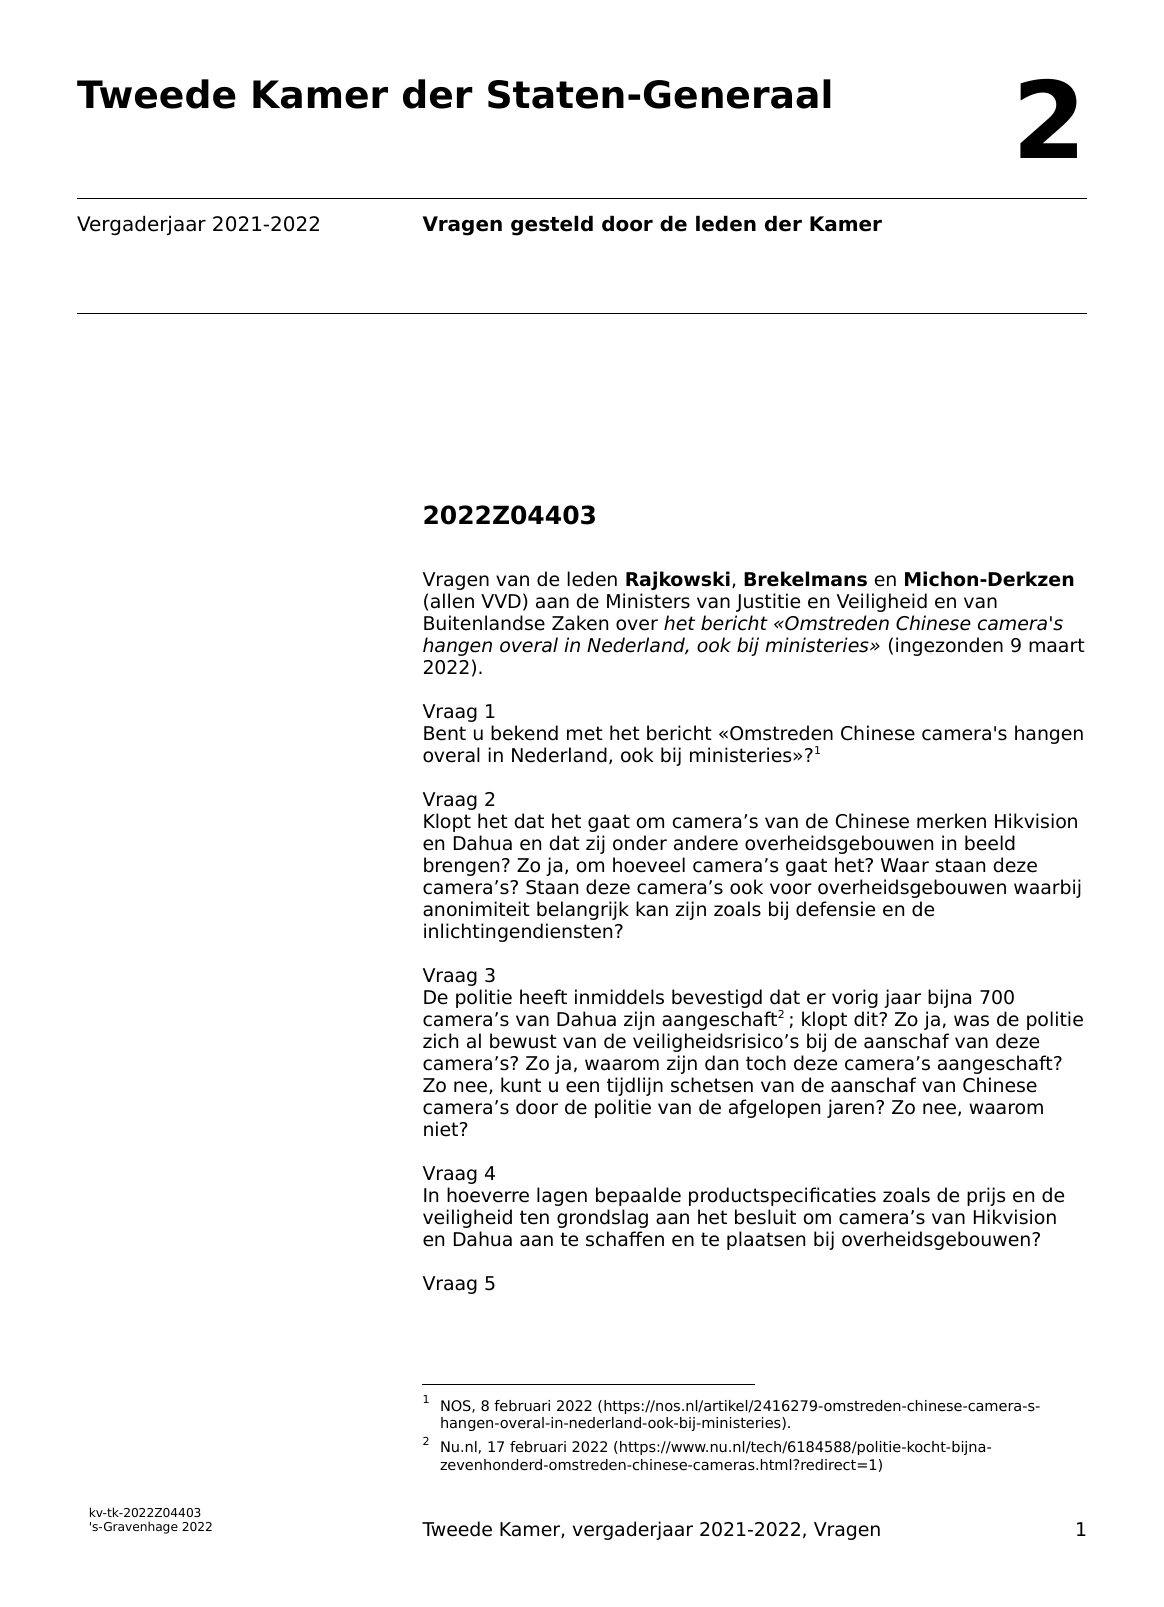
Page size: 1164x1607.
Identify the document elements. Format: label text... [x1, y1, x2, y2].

text Vraag 1 [422, 701, 1087, 723]
text Vraag 5 [422, 1273, 1087, 1295]
text 's-Gravenhage 2022 [88, 1520, 323, 1534]
text In hoeverre lagen bepaalde productspecificaties zoals de prijs en de veiligheid ten grondslag aan het besluit om camera’s van Hikvision en Dahua aan te schaffen en te plaatsen bij overheidsgebouwen? [422, 1185, 1087, 1251]
text De politie heeft inmiddels bevestigd dat er vorig jaar bijna 700 camera’s van Dahua zijn aangeschaft; klopt dit? Zo ja, was de politie zich al bewust van de veiligheidsrisico’s bij de aanschaf van deze camera’s? Zo ja, waarom zijn dan toch deze camera’s aangeschaft? Zo nee, kunt u een tijdlijn schetsen van de aanschaf van Chinese camera’s door de politie van de afgelopen jaren? Zo nee, waarom niet? [422, 987, 1087, 1141]
text Klopt het dat het gaat om camera’s van de Chinese merken Hikvision en Dahua en dat zij onder andere overheidsgebouwen in beeld brengen? Zo ja, om hoeveel camera’s gaat het? Waar staan deze camera’s? Staan deze camera’s ook voor overheidsgebouwen waarbij anonimiteit belangrijk kan zijn zoals bij defensie en de inlichtingendiensten? [422, 811, 1087, 943]
table_cell Vragen gesteld door de leden der Kamer [422, 199, 1087, 313]
table_cell Vergaderjaar 2021-2022 [77, 199, 422, 313]
text Vraag 3 [422, 965, 1087, 987]
table_header 2 [886, 59, 1087, 198]
text Vraag 4 [422, 1163, 1087, 1185]
table_header Tweede Kamer der Staten-Generaal [77, 59, 886, 198]
text kv-tk-2022Z04403 [88, 1506, 323, 1520]
text Bent u bekend met het bericht «Omstreden Chinese camera's hangen overal in Nederland, ook bij ministeries»? [422, 723, 1087, 767]
text Nu.nl, 17 februari 2022 (https://www.nu.nl/tech/6184588/politie-kocht-bijna-zevenhonderd-omstreden-chinese-cameras.html?redirect=1) [422, 1435, 1087, 1474]
text 2022Z04403 [422, 501, 1087, 531]
text Vragen van de leden Rajkowski, Brekelmans en Michon-Derkzen (allen VVD) aan de Ministers van Justitie en Veiligheid en van Buitenlandse Zaken over het bericht «Omstreden Chinese camera's hangen overal in Nederland, ook bij ministeries» (ingezonden 9 maart 2022). [422, 569, 1087, 679]
text Vraag 2 [422, 789, 1087, 811]
text NOS, 8 februari 2022 (https://nos.nl/artikel/2416279-omstreden-chinese-camera-s-hangen-overal-in-nederland-ook-bij-ministeries). [422, 1393, 1087, 1432]
